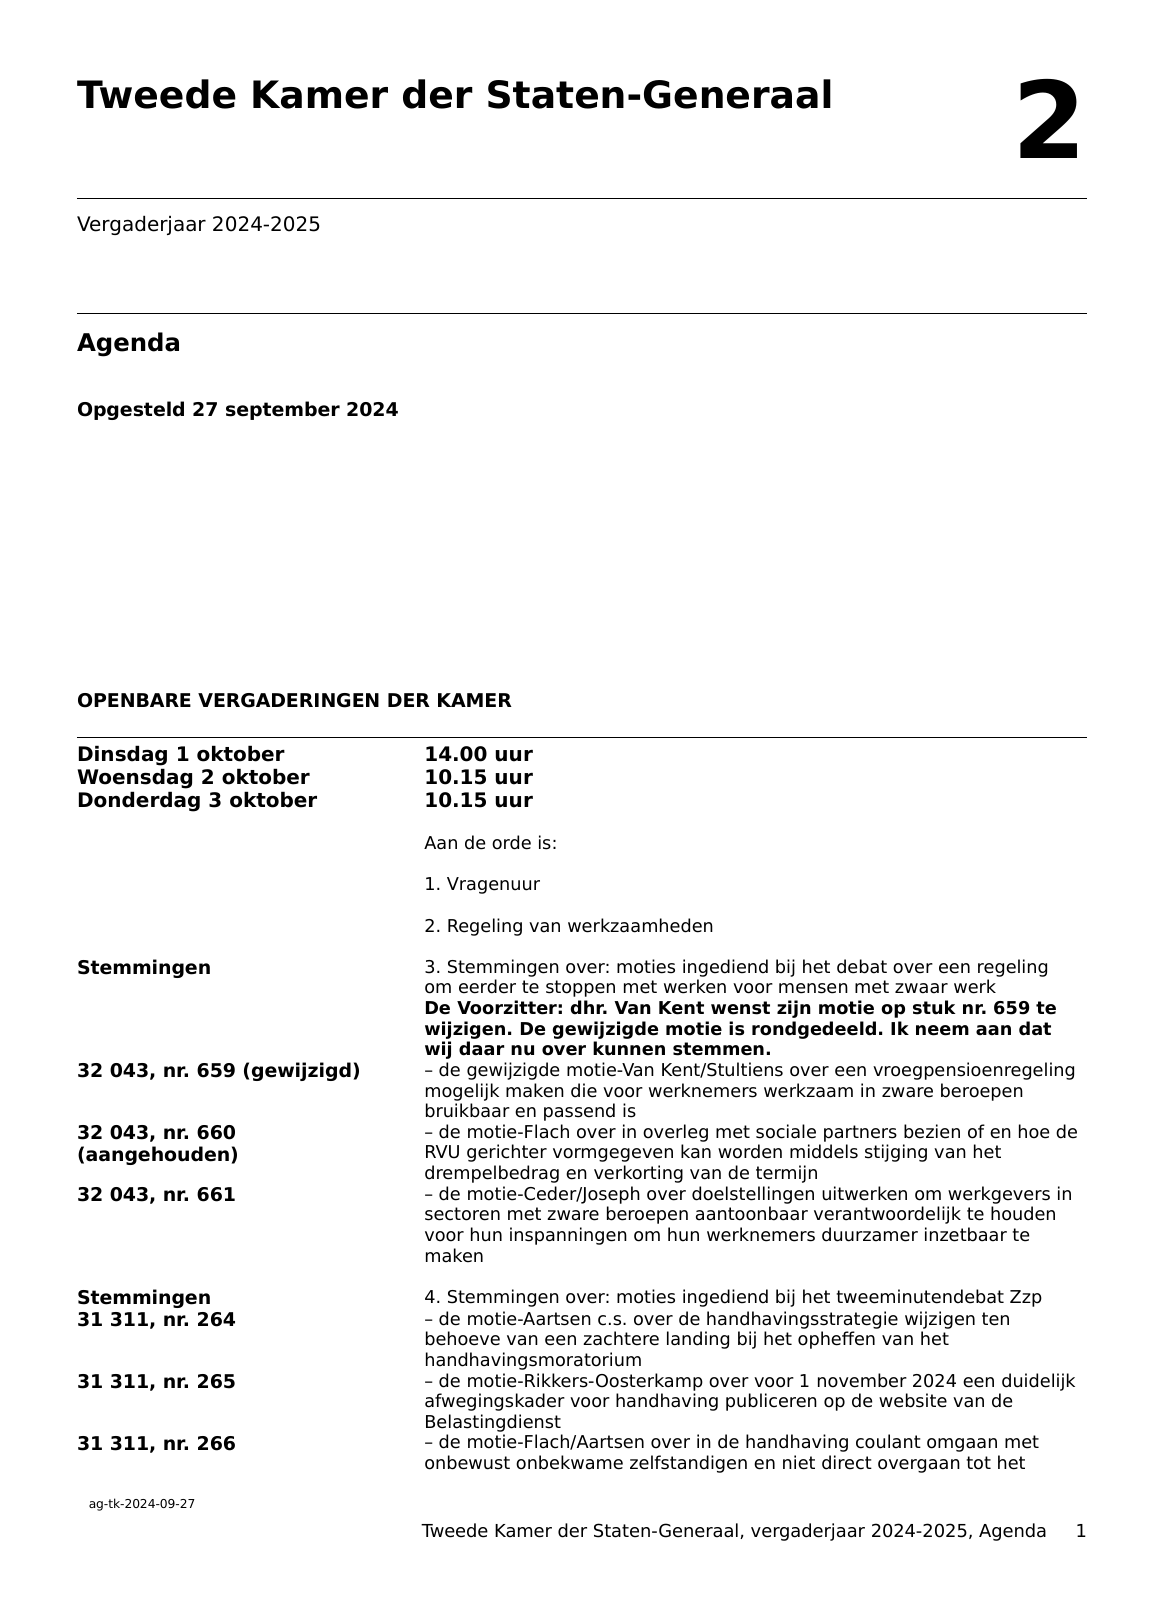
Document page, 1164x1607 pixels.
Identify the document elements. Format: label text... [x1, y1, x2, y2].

table_cell [401, 789, 418, 812]
table_cell [418, 854, 1087, 874]
table_header Tweede Kamer der Staten-Generaal [77, 59, 886, 198]
table_cell [77, 1266, 401, 1287]
table_cell [401, 998, 418, 1060]
table_cell [77, 813, 401, 833]
table_cell [401, 1371, 418, 1432]
table_cell [401, 1309, 418, 1371]
table_cell – de motie-Aartsen c.s. over de handhavingsstrategie wijzigen ten behoeve van een zachtere landing bij het opheffen van het handhavingsmoratorium [418, 1309, 1087, 1371]
table_cell [401, 936, 418, 957]
table_cell 1. Vragenuur [418, 874, 1087, 895]
table_cell [401, 1060, 418, 1122]
table_cell 32 043, nr. 659 (gewijzigd) [77, 1060, 401, 1122]
table_cell [401, 895, 418, 916]
table_cell [401, 874, 418, 895]
table_cell – de motie-Ceder/Joseph over doelstellingen uitwerken om werkgevers in sectoren met zware beroepen aantoonbaar verantwoordelijk te houden voor hun inspanningen om hun werknemers duurzamer inzetbaar te maken [418, 1184, 1087, 1266]
table_cell Donderdag 3 oktober [77, 789, 401, 812]
table_cell [418, 936, 1087, 957]
table_cell Aan de orde is: [418, 833, 1087, 854]
table_cell [77, 895, 401, 916]
table_cell [401, 854, 418, 874]
table_cell 2. Regeling van werkzaamheden [418, 916, 1087, 936]
table_cell [401, 916, 418, 936]
table_cell 10.15 uur [418, 789, 1087, 812]
table_cell [401, 957, 418, 998]
table_header 2 [886, 59, 1087, 198]
table_cell – de motie-Rikkers-Oosterkamp over voor 1 november 2024 een duidelijk afwegingskader voor handhaving publiceren op de website van de Belastingdienst [418, 1371, 1087, 1432]
table_cell [77, 998, 401, 1060]
table_cell [77, 936, 401, 957]
text Opgesteld 27 september 2024 [77, 399, 1087, 421]
table_cell – de motie-Flach over in overleg met sociale partners bezien of en hoe de RVU gerichter vormgegeven kan worden middels stijging van het drempelbedrag en verkorting van de termijn [418, 1122, 1087, 1184]
table_header 14.00 uur [418, 738, 1087, 766]
table_cell 3. Stemmingen over: moties ingediend bij het debat over een regeling om eerder te stoppen met werken voor mensen met zwaar werk [418, 957, 1087, 998]
table_cell [77, 833, 401, 854]
table_cell [77, 874, 401, 895]
table_cell – de motie-Flach/Aartsen over in de handhaving coulant omgaan met onbewust onbekwame zelfstandigen en niet direct overgaan tot het [418, 1433, 1087, 1474]
table_cell [418, 813, 1087, 833]
table_cell [77, 854, 401, 874]
table_cell Vergaderjaar 2024-2025 [77, 199, 1087, 313]
table_cell 32 043, nr. 661 [77, 1184, 401, 1266]
table_cell [401, 813, 418, 833]
table_cell Agenda [77, 314, 422, 357]
table_cell 31 311, nr. 265 [77, 1371, 401, 1432]
table_cell Woensdag 2 oktober [77, 766, 401, 789]
table_cell [418, 1266, 1087, 1287]
table_cell [401, 1122, 418, 1184]
table_cell [418, 895, 1087, 916]
table_cell 32 043, nr. 660 (aangehouden) [77, 1122, 401, 1184]
table_cell [401, 1266, 418, 1287]
table_cell 31 311, nr. 264 [77, 1309, 401, 1371]
table_cell [401, 766, 418, 789]
table_cell [401, 1287, 418, 1309]
table_cell De Voorzitter: dhr. Van Kent wenst zijn motie op stuk nr. 659 te wijzigen. De gewijzigde motie is rondgedeeld. Ik neem aan dat wij daar nu over kunnen stemmen. [418, 998, 1087, 1060]
table_cell Stemmingen [77, 957, 401, 998]
table_cell [401, 1184, 418, 1266]
table_cell [77, 916, 401, 936]
table_cell – de gewijzigde motie-Van Kent/Stultiens over een vroegpensioenregeling mogelijk maken die voor werknemers werkzaam in zware beroepen bruikbaar en passend is [418, 1060, 1087, 1122]
table_cell [401, 833, 418, 854]
table_header Dinsdag 1 oktober [77, 738, 401, 766]
table_header [401, 738, 418, 766]
table_cell Stemmingen [77, 1287, 401, 1309]
subtitle OPENBARE VERGADERINGEN DER KAMER [77, 690, 1087, 712]
text ag-tk-2024-09-27 [88, 1497, 323, 1511]
table_cell 4. Stemmingen over: moties ingediend bij het tweeminutendebat Zzp [418, 1287, 1087, 1309]
table_cell [401, 1433, 418, 1474]
table_cell 31 311, nr. 266 [77, 1433, 401, 1474]
table_cell 10.15 uur [418, 766, 1087, 789]
table_cell [422, 314, 1087, 357]
